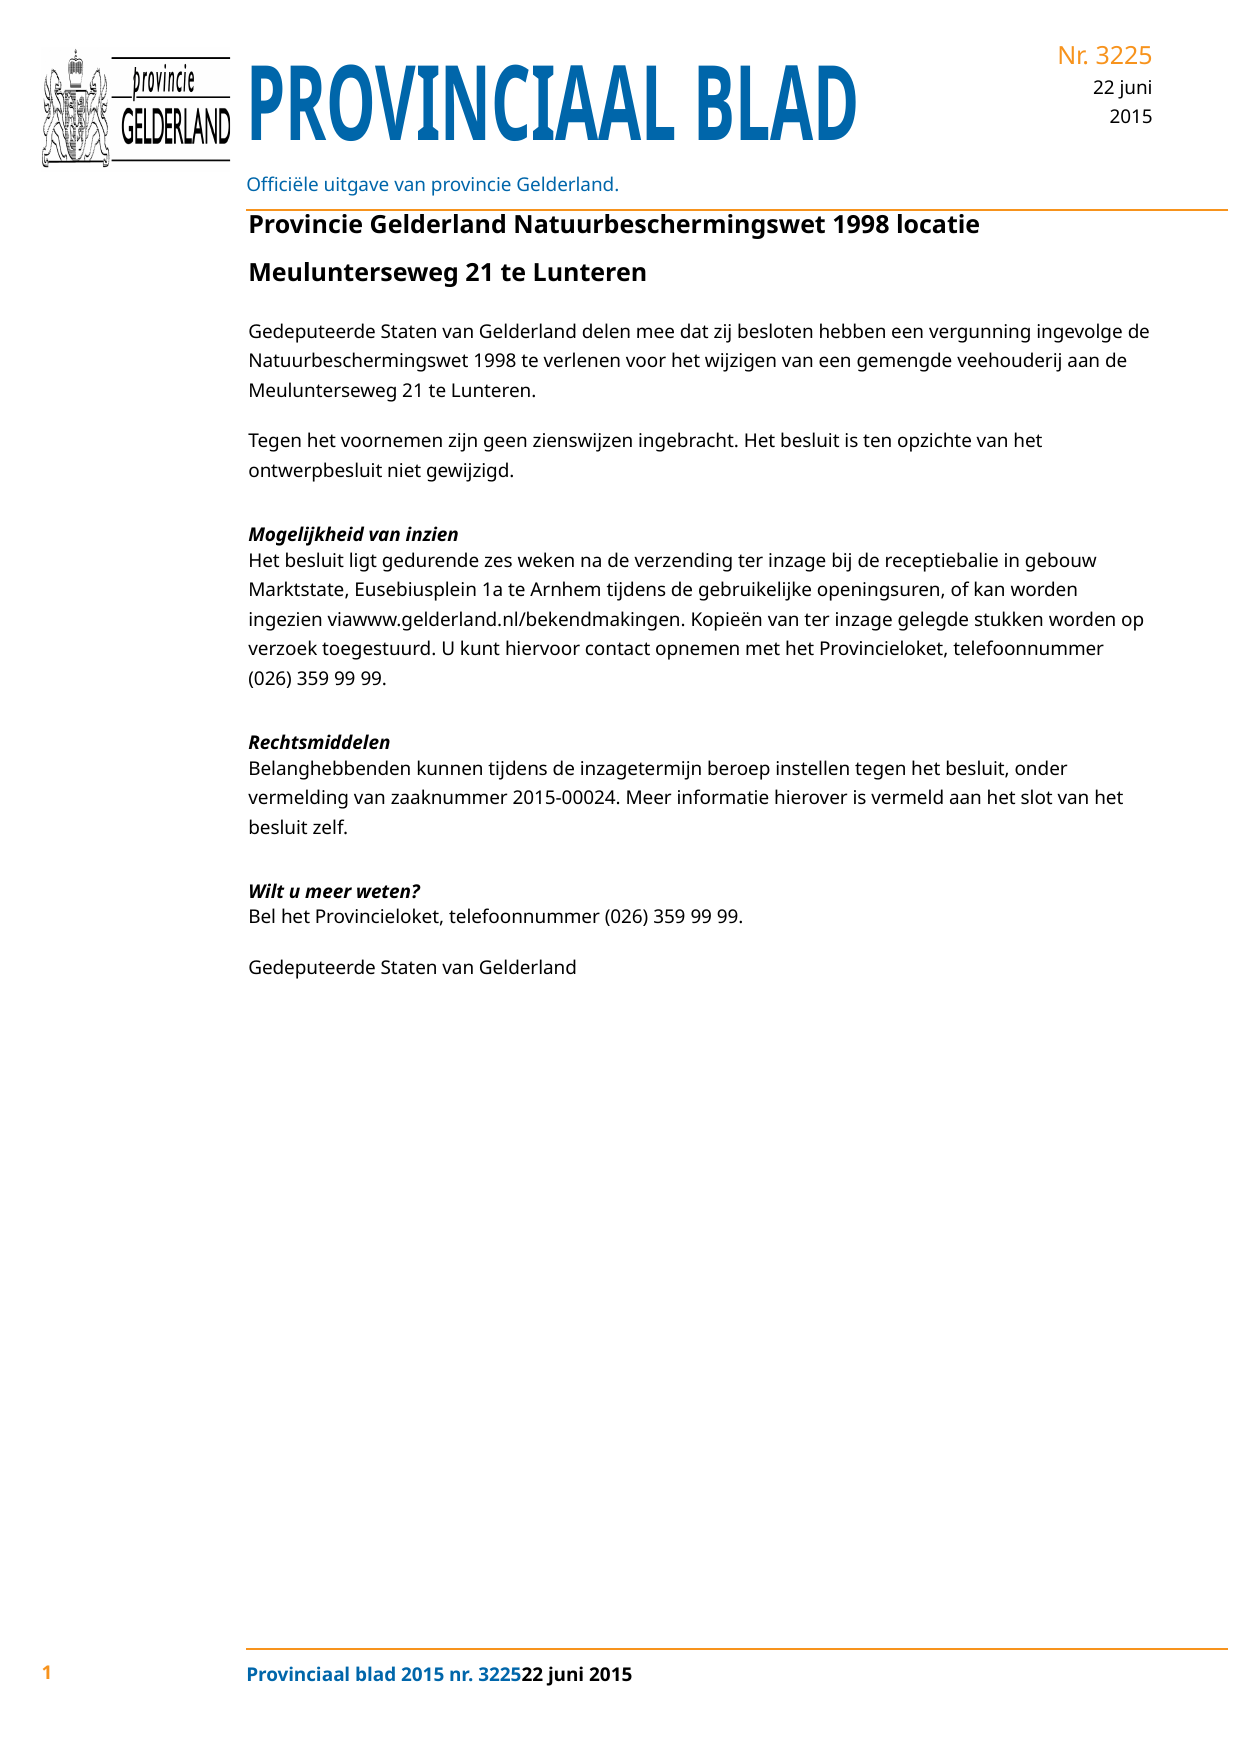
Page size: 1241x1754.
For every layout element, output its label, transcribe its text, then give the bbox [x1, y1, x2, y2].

text Tegen het voornemen zijn geen zienswijzen ingebracht. Het besluit is ten opzichte van het ontwerpbesluit niet gewijzigd. [248, 427, 1152, 483]
text Belanghebbenden kunnen tijdens de inzagetermijn beroep instellen tegen het besluit, onder vermelding van zaaknummer 2015-00024. Meer informatie hierover is vermeld aan het slot van het besluit zelf. [248, 755, 1152, 840]
text Mogelijkheid van inzien [248, 521, 1152, 547]
text Gedeputeerde Staten van Gelderland delen mee dat zij besloten hebben een vergunning ingevolge de Natuurbeschermingswet 1998 te verlenen voor het wijzigen van een gemengde veehouderij aan de Meulunterseweg 21 te Lunteren. [248, 318, 1152, 403]
text Gedeputeerde Staten van Gelderland [248, 954, 1152, 980]
text Wilt u meer weten? [248, 878, 1152, 904]
text Het besluit ligt gedurende zes weken na de verzending ter inzage bij de receptiebalie in gebouw Marktstate, Eusebiusplein 1a te Arnhem tijdens de gebruikelijke openingsuren, of kan worden ingezien viawww.gelderland.nl/bekendmakingen. Kopieën van ter inzage gelegde stukken worden op verzoek toegestuurd. U kunt hiervoor contact opnemen met het Provincieloket, telefoonnummer (026) 359 99 99. [248, 547, 1152, 691]
text Rechtsmiddelen [248, 729, 1152, 755]
text Provincie Gelderland Natuurbeschermingswet 1998 locatie Meulunterseweg 21 te Lunteren [248, 211, 1152, 288]
picture [41, 47, 231, 172]
text Bel het Provincieloket, telefoonnummer (026) 359 99 99. [248, 904, 1152, 929]
